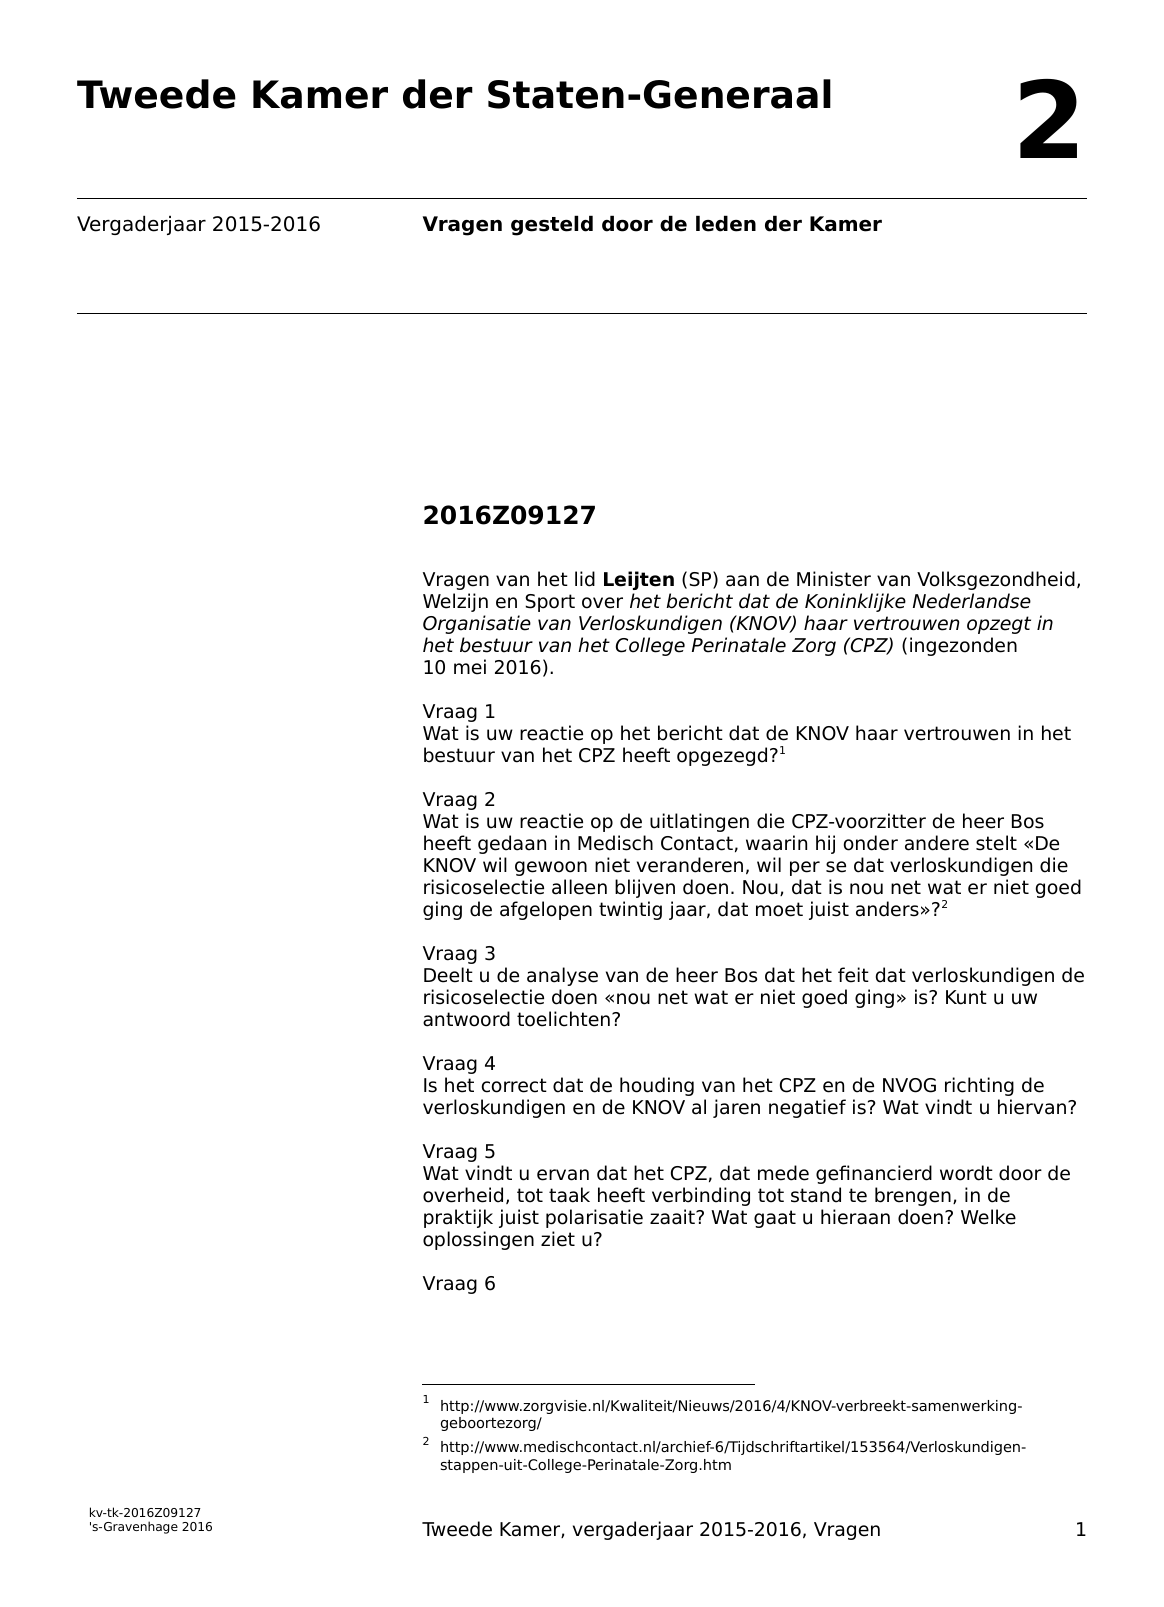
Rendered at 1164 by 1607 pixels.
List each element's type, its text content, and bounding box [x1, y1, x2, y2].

text Vragen van het lid Leijten (SP) aan de Minister van Volksgezondheid, Welzijn en Sport over het bericht dat de Koninklijke Nederlandse Organisatie van Verloskundigen (KNOV) haar vertrouwen opzegt in het bestuur van het College Perinatale Zorg (CPZ) (ingezonden 10 mei 2016). [422, 569, 1087, 679]
text Vraag 3 [422, 943, 1087, 965]
text 's-Gravenhage 2016 [88, 1520, 323, 1534]
text kv-tk-2016Z09127 [88, 1506, 323, 1520]
text Vraag 4 [422, 1053, 1087, 1075]
text http://www.medischcontact.nl/archief-6/Tijdschriftartikel/153564/Verloskundigen-stappen-uit-College-Perinatale-Zorg.htm [422, 1435, 1087, 1474]
table_cell Vergaderjaar 2015-2016 [77, 199, 422, 313]
text Is het correct dat de houding van het CPZ en de NVOG richting de verloskundigen en de KNOV al jaren negatief is? Wat vindt u hiervan? [422, 1075, 1087, 1119]
text Wat is uw reactie op het bericht dat de KNOV haar vertrouwen in het bestuur van het CPZ heeft opgezegd? [422, 723, 1087, 767]
table_header Tweede Kamer der Staten-Generaal [77, 59, 886, 198]
text 2016Z09127 [422, 501, 1087, 531]
table_header 2 [886, 59, 1087, 198]
table_cell Vragen gesteld door de leden der Kamer [422, 199, 1087, 313]
text Vraag 2 [422, 789, 1087, 811]
text Deelt u de analyse van de heer Bos dat het feit dat verloskundigen de risicoselectie doen «nou net wat er niet goed ging» is? Kunt u uw antwoord toelichten? [422, 965, 1087, 1031]
text Vraag 1 [422, 701, 1087, 723]
text http://www.zorgvisie.nl/Kwaliteit/Nieuws/2016/4/KNOV-verbreekt-samenwerking-geboortezorg/ [422, 1393, 1087, 1432]
text Wat vindt u ervan dat het CPZ, dat mede gefinancierd wordt door de overheid, tot taak heeft verbinding tot stand te brengen, in de praktijk juist polarisatie zaait? Wat gaat u hieraan doen? Welke oplossingen ziet u? [422, 1163, 1087, 1251]
text Wat is uw reactie op de uitlatingen die CPZ-voorzitter de heer Bos heeft gedaan in Medisch Contact, waarin hij onder andere stelt «De KNOV wil gewoon niet veranderen, wil per se dat verloskundigen die risicoselectie alleen blijven doen. Nou, dat is nou net wat er niet goed ging de afgelopen twintig jaar, dat moet juist anders»? [422, 811, 1087, 921]
text Vraag 6 [422, 1273, 1087, 1295]
text Vraag 5 [422, 1141, 1087, 1163]
